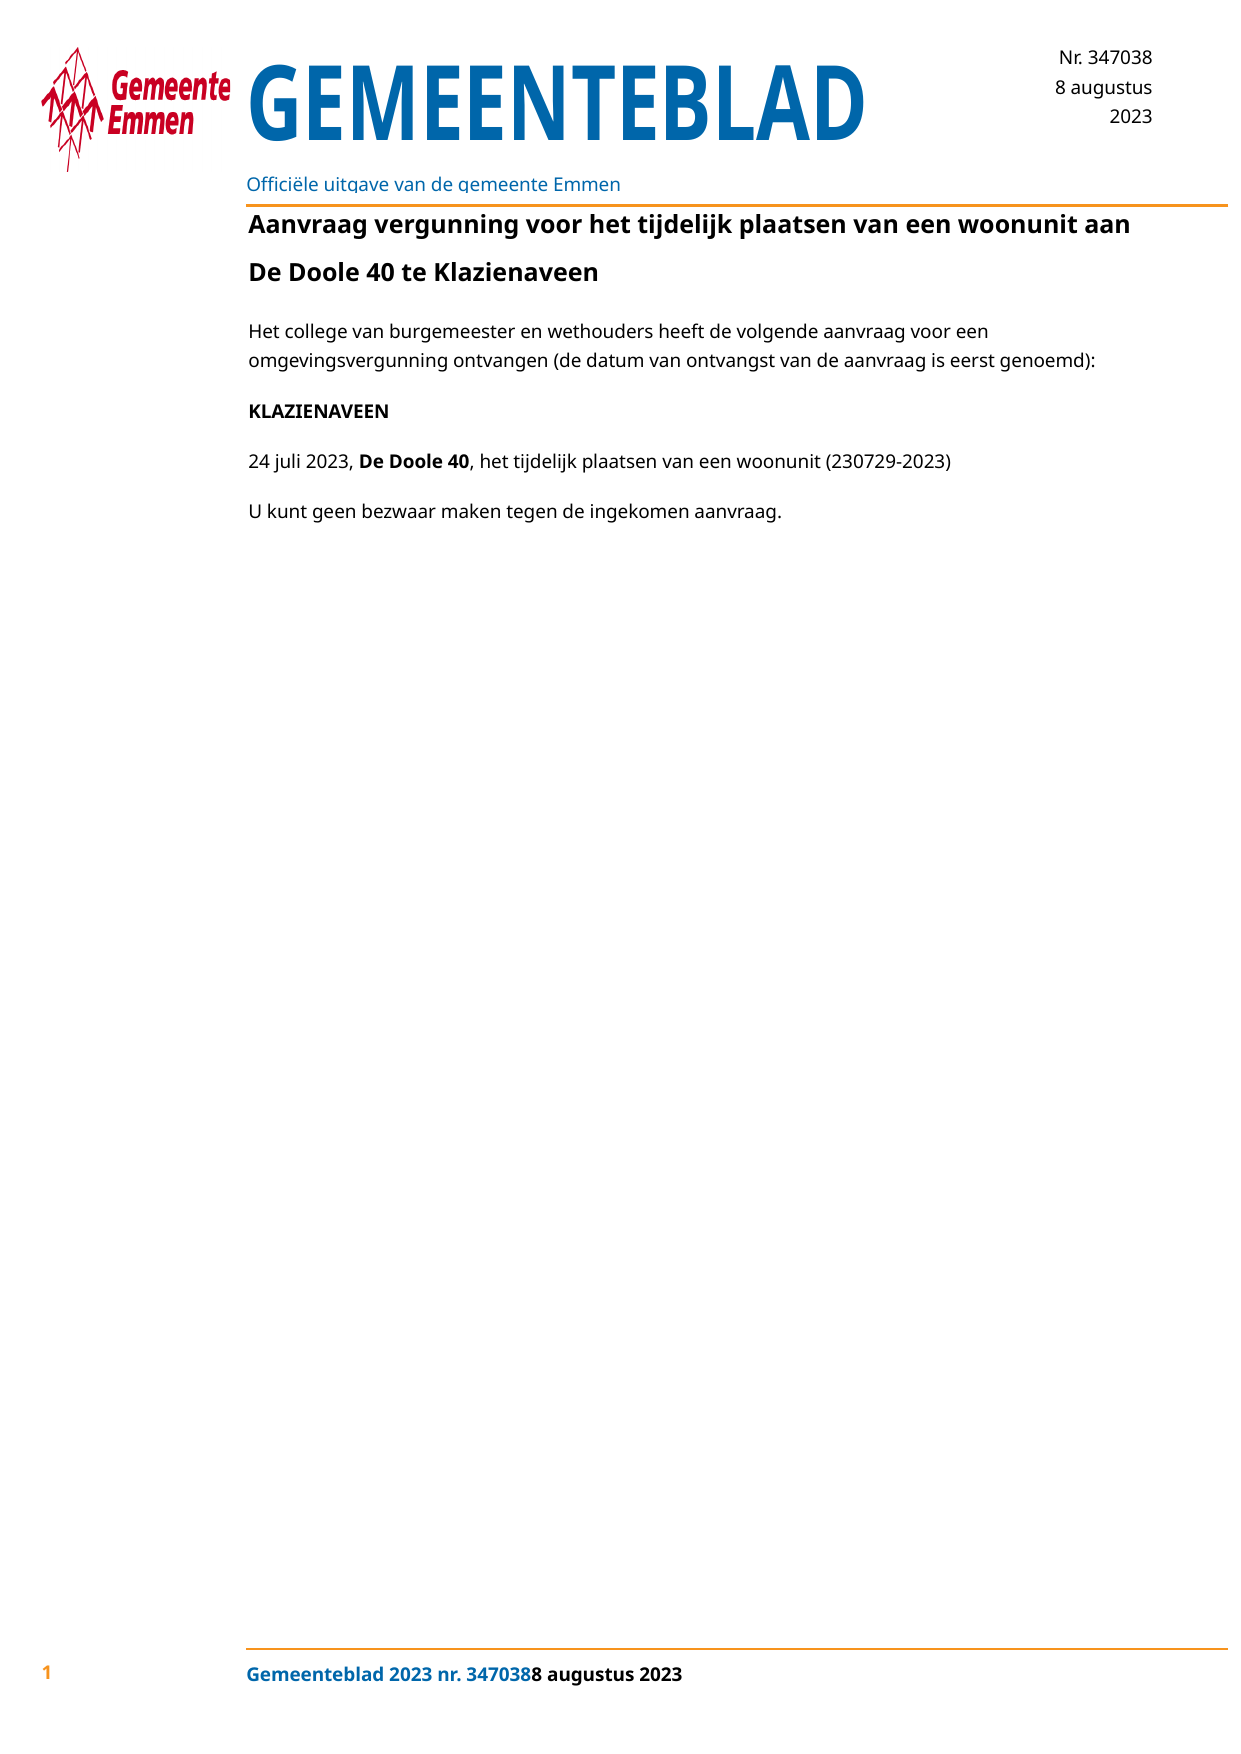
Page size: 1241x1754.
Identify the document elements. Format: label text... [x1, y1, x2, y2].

text Aanvraag vergunning voor het tijdelijk plaatsen van een woonunit aan De Doole 40 te Klazienaveen [248, 207, 1152, 288]
text U kunt geen bezwaar maken tegen de ingekomen aanvraag. [248, 499, 1152, 524]
text 24 juli 2023, De Doole 40, het tijdelijk plaatsen van een woonunit (230729-2023) [248, 448, 1152, 474]
text Het college van burgemeester en wethouders heeft de volgende aanvraag voor een omgevingsvergunning ontvangen (de datum van ontvangst van de aanvraag is eerst genoemd): [248, 318, 1152, 373]
text KLAZIENAVEEN [248, 398, 1152, 424]
picture [41, 47, 231, 172]
